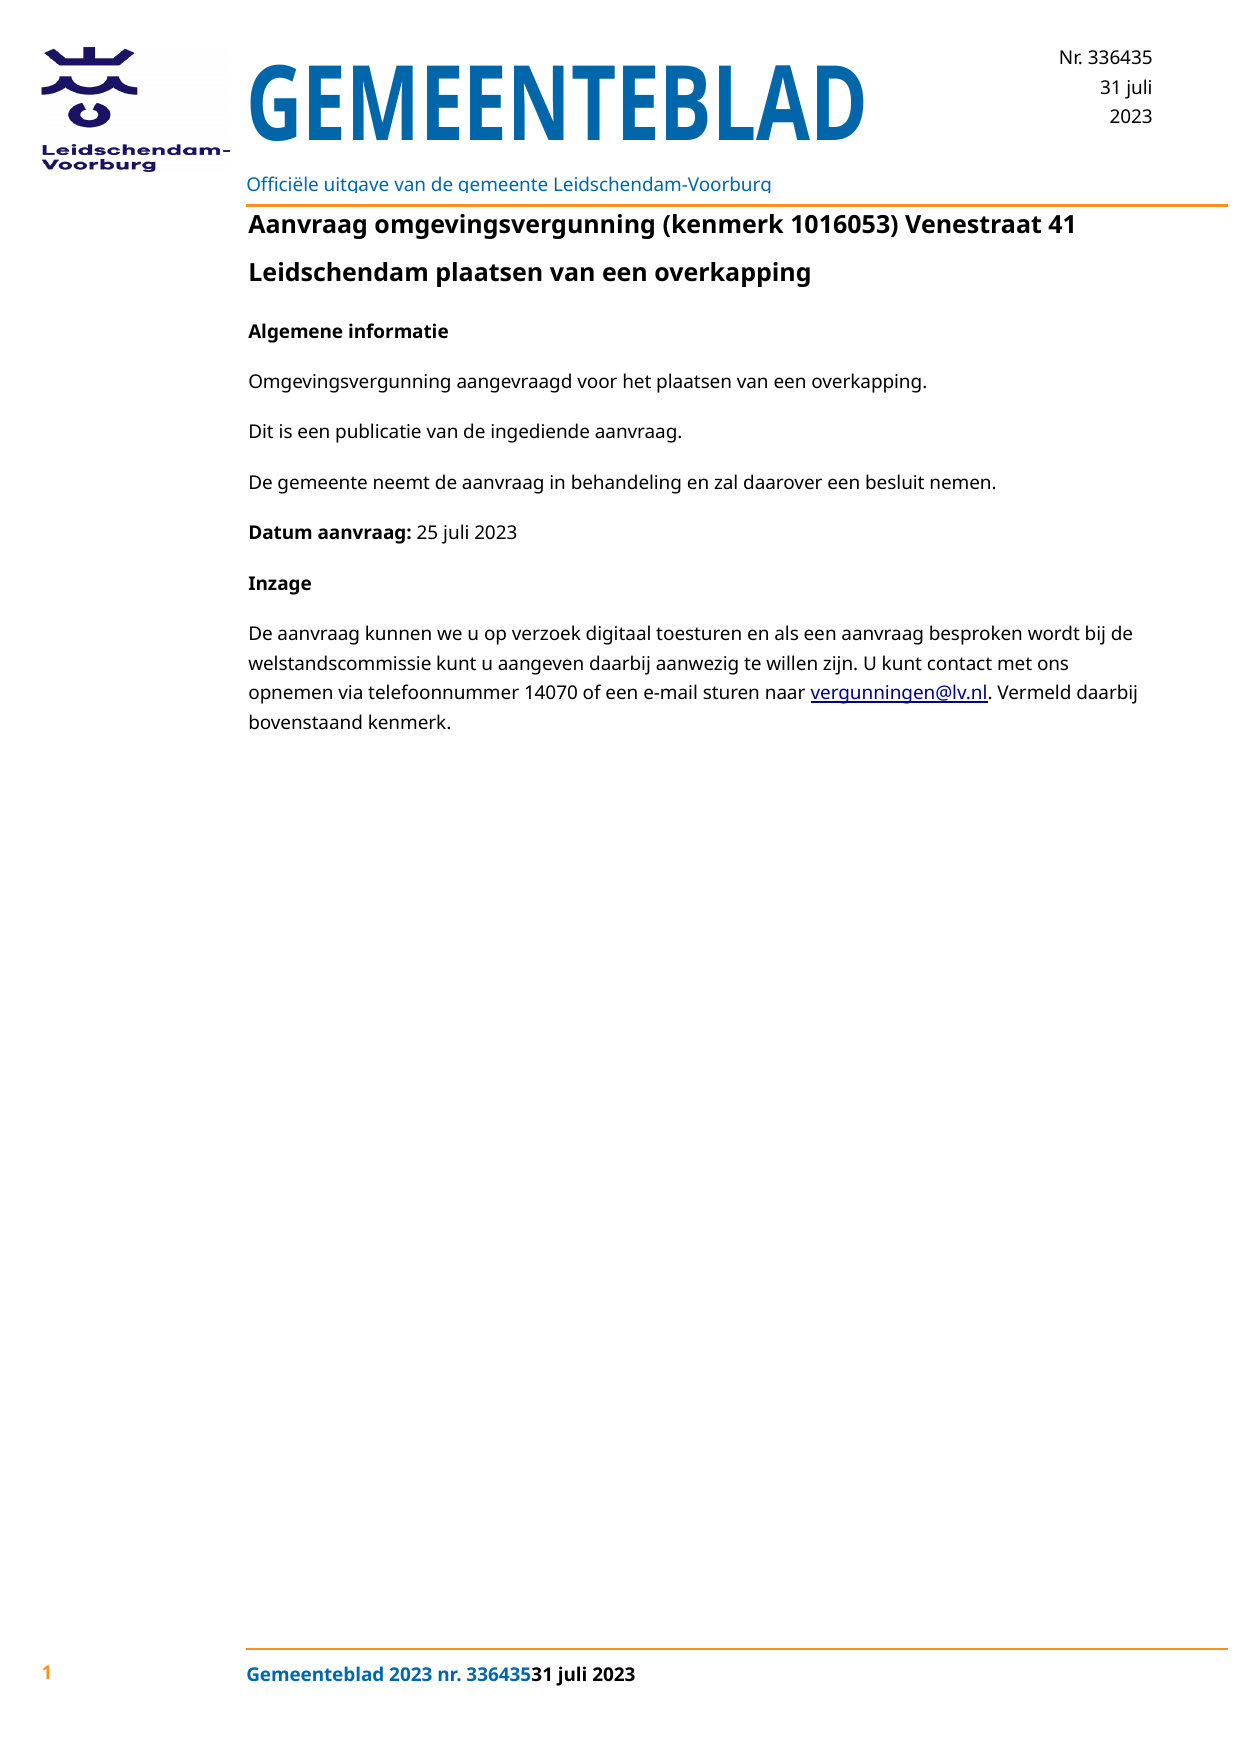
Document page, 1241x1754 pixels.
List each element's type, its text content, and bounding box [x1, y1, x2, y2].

text De gemeente neemt de aanvraag in behandeling en zal daarover een besluit nemen. [248, 469, 1152, 495]
text Datum aanvraag: 25 juli 2023 [248, 519, 1152, 545]
picture [41, 47, 231, 172]
text Omgevingsvergunning aangevraagd voor het plaatsen van een overkapping. [248, 368, 1152, 394]
text Inzage [248, 570, 1152, 596]
text Aanvraag omgevingsvergunning (kenmerk 1016053) Venestraat 41 Leidschendam plaatsen van een overkapping [248, 207, 1152, 288]
text Dit is een publicatie van de ingediende aanvraag. [248, 419, 1152, 444]
text De aanvraag kunnen we u op verzoek digitaal toesturen en als een aanvraag besproken wordt bij de welstandscommissie kunt u aangeven daarbij aanwezig te willen zijn. U kunt contact met ons opnemen via telefoonnummer 14070 of een e-mail sturen naar vergunningen@lv.nl. Vermeld daarbij bovenstaand kenmerk. [248, 620, 1152, 735]
text Algemene informatie [248, 318, 1152, 344]
